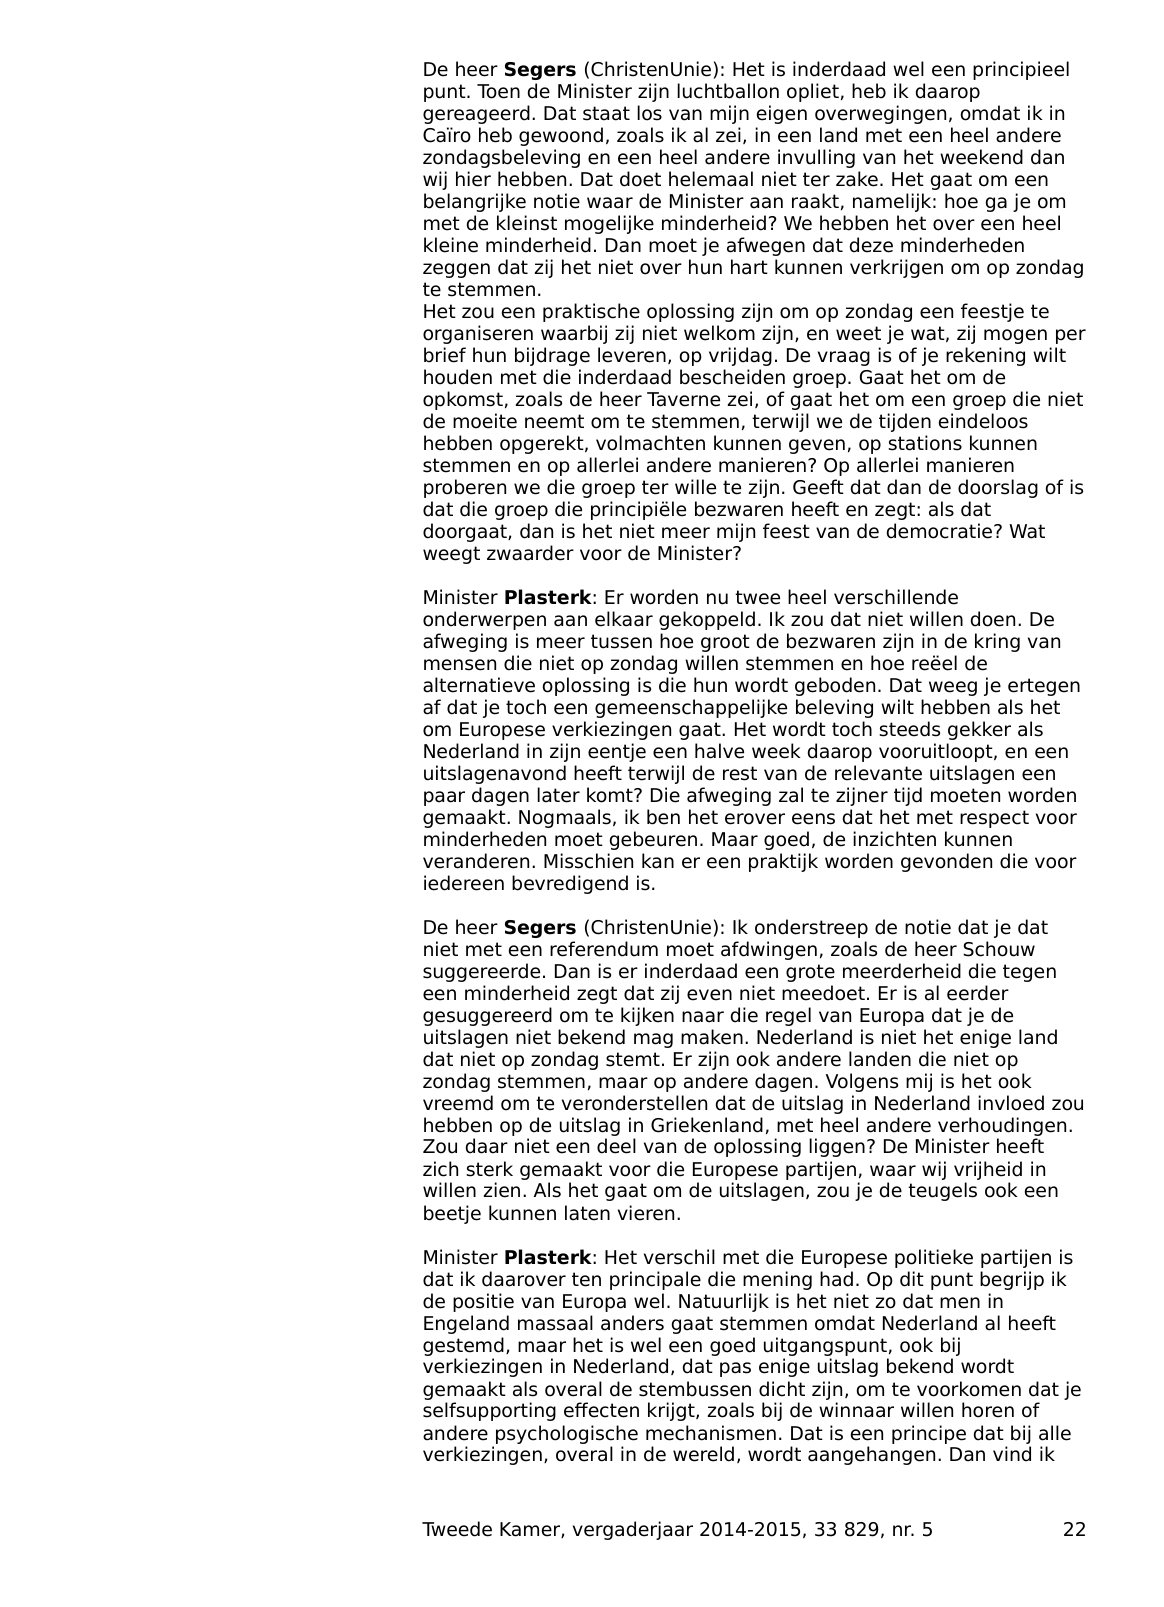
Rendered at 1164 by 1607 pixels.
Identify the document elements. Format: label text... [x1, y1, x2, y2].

text De heer Segers (ChristenUnie): Ik onderstreep de notie dat je dat niet met een referendum moet afdwingen, zoals de heer Schouw suggereerde. Dan is er inderdaad een grote meerderheid die tegen een minderheid zegt dat zij even niet meedoet. Er is al eerder gesuggereerd om te kijken naar die regel van Europa dat je de uitslagen niet bekend mag maken. Nederland is niet het enige land dat niet op zondag stemt. Er zijn ook andere landen die niet op zondag stemmen, maar op andere dagen. Volgens mij is het ook vreemd om te veronderstellen dat de uitslag in Nederland invloed zou hebben op de uitslag in Griekenland, met heel andere verhoudingen. Zou daar niet een deel van de oplossing liggen? De Minister heeft zich sterk gemaakt voor die Europese partijen, waar wij vrijheid in willen zien. Als het gaat om de uitslagen, zou je de teugels ook een beetje kunnen laten vieren. [422, 917, 1087, 1224]
text Minister Plasterk: Het verschil met die Europese politieke partijen is dat ik daarover ten principale die mening had. Op dit punt begrijp ik de positie van Europa wel. Natuurlijk is het niet zo dat men in Engeland massaal anders gaat stemmen omdat Nederland al heeft gestemd, maar het is wel een goed uitgangspunt, ook bij verkiezingen in Nederland, dat pas enige uitslag bekend wordt gemaakt als overal de stembussen dicht zijn, om te voorkomen dat je selfsupporting effecten krijgt, zoals bij de winnaar willen horen of andere psychologische mechanismen. Dat is een principe dat bij alle verkiezingen, overal in de wereld, wordt aangehangen. Dan vind ik [422, 1247, 1087, 1466]
text Het zou een praktische oplossing zijn om op zondag een feestje te organiseren waarbij zij niet welkom zijn, en weet je wat, zij mogen per brief hun bijdrage leveren, op vrijdag. De vraag is of je rekening wilt houden met die inderdaad bescheiden groep. Gaat het om de opkomst, zoals de heer Taverne zei, of gaat het om een groep die niet de moeite neemt om te stemmen, terwijl we de tijden eindeloos hebben opgerekt, volmachten kunnen geven, op stations kunnen stemmen en op allerlei andere manieren? Op allerlei manieren proberen we die groep ter wille te zijn. Geeft dat dan de doorslag of is dat die groep die principiële bezwaren heeft en zegt: als dat doorgaat, dan is het niet meer mijn feest van de democratie? Wat weegt zwaarder voor de Minister? [422, 301, 1087, 564]
text Minister Plasterk: Er worden nu twee heel verschillende onderwerpen aan elkaar gekoppeld. Ik zou dat niet willen doen. De afweging is meer tussen hoe groot de bezwaren zijn in de kring van mensen die niet op zondag willen stemmen en hoe reëel de alternatieve oplossing is die hun wordt geboden. Dat weeg je ertegen af dat je toch een gemeenschappelijke beleving wilt hebben als het om Europese verkiezingen gaat. Het wordt toch steeds gekker als Nederland in zijn eentje een halve week daarop vooruitloopt, en een uitslagenavond heeft terwijl de rest van de relevante uitslagen een paar dagen later komt? Die afweging zal te zijner tijd moeten worden gemaakt. Nogmaals, ik ben het erover eens dat het met respect voor minderheden moet gebeuren. Maar goed, de inzichten kunnen veranderen. Misschien kan er een praktijk worden gevonden die voor iedereen bevredigend is. [422, 587, 1087, 894]
text De heer Segers (ChristenUnie): Het is inderdaad wel een principieel punt. Toen de Minister zijn luchtballon opliet, heb ik daarop gereageerd. Dat staat los van mijn eigen overwegingen, omdat ik in Caïro heb gewoond, zoals ik al zei, in een land met een heel andere zondagsbeleving en een heel andere invulling van het weekend dan wij hier hebben. Dat doet helemaal niet ter zake. Het gaat om een belangrijke notie waar de Minister aan raakt, namelijk: hoe ga je om met de kleinst mogelijke minderheid? We hebben het over een heel kleine minderheid. Dan moet je afwegen dat deze minderheden zeggen dat zij het niet over hun hart kunnen verkrijgen om op zondag te stemmen. [422, 59, 1087, 301]
